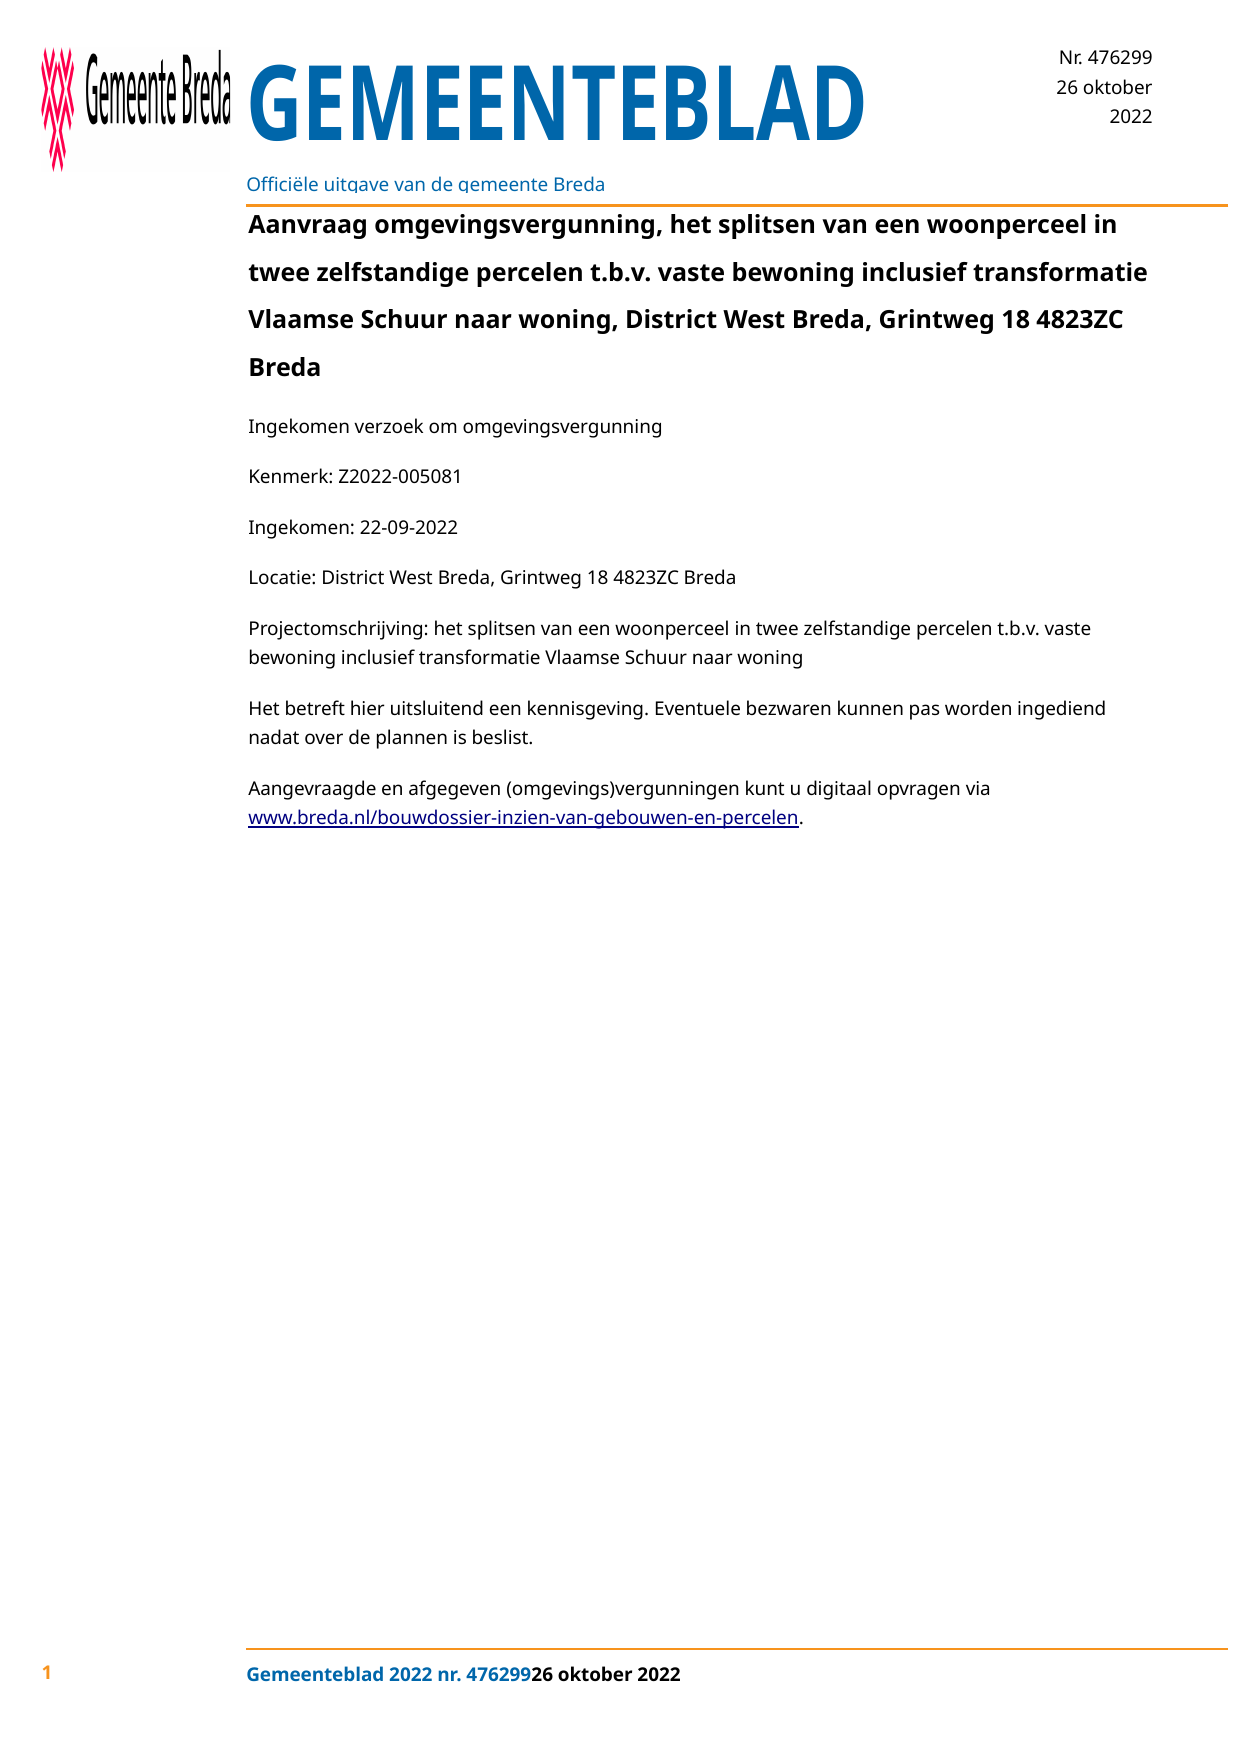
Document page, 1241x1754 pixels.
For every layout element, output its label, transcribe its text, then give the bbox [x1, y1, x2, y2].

picture [41, 47, 231, 172]
text Aanvraag omgevingsvergunning, het splitsen van een woonperceel in twee zelfstandige percelen t.b.v. vaste bewoning inclusief transformatie Vlaamse Schuur naar woning, District West Breda, Grintweg 18 4823ZC Breda [248, 207, 1152, 384]
text Het betreft hier uitsluitend een kennisgeving. Eventuele bezwaren kunnen pas worden ingediend nadat over de plannen is beslist. [248, 695, 1152, 750]
text Ingekomen: 22-09-2022 [248, 514, 1152, 540]
text Ingekomen verzoek om omgevingsvergunning [248, 413, 1152, 439]
text Aangevraagde en afgegeven (omgevings)vergunningen kunt u digitaal opvragen via www.breda.nl/bouwdossier-inzien-van-gebouwen-en-percelen. [248, 775, 1152, 830]
text Locatie: District West Breda, Grintweg 18 4823ZC Breda [248, 564, 1152, 590]
text Projectomschrijving: het splitsen van een woonperceel in twee zelfstandige percelen t.b.v. vaste bewoning inclusief transformatie Vlaamse Schuur naar woning [248, 615, 1152, 670]
text Kenmerk: Z2022-005081 [248, 463, 1152, 489]
